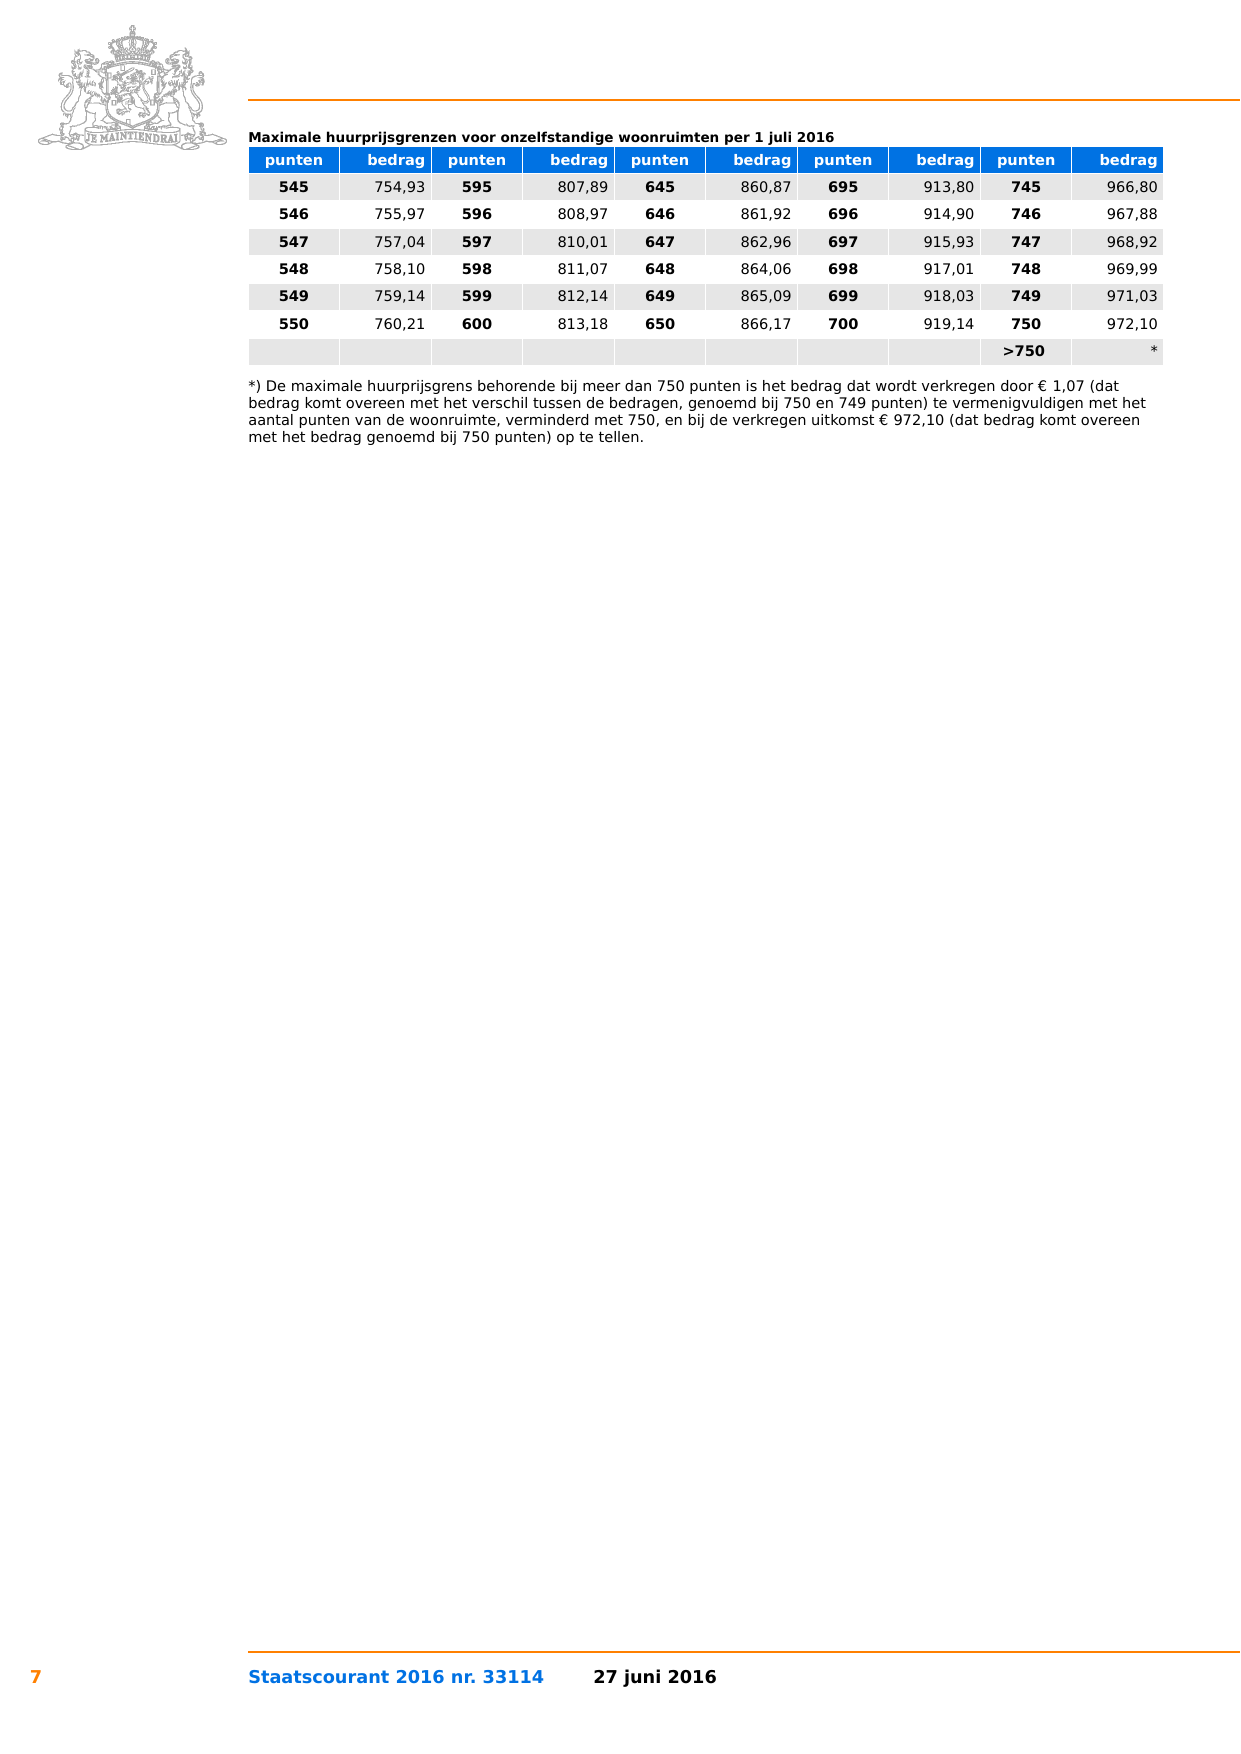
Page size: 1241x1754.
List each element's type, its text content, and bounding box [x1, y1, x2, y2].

picture [38, 25, 227, 150]
table_cell [432, 339, 522, 365]
table_cell 967,88 [1072, 201, 1163, 228]
table_cell 918,03 [889, 284, 980, 310]
table_cell 812,14 [523, 284, 614, 310]
table_cell 547 [249, 229, 339, 255]
table_cell 648 [615, 256, 705, 283]
table_cell 696 [798, 201, 888, 228]
table_cell 971,03 [1072, 284, 1163, 310]
table_cell 968,92 [1072, 229, 1163, 255]
table_cell 864,06 [706, 256, 797, 283]
table_cell [340, 339, 431, 365]
table_cell 748 [981, 256, 1071, 283]
table_cell 746 [981, 201, 1071, 228]
table_cell 749 [981, 284, 1071, 310]
table_cell 913,80 [889, 174, 980, 200]
table_cell 745 [981, 174, 1071, 200]
table_cell punten [981, 147, 1071, 173]
table_cell 915,93 [889, 229, 980, 255]
table_cell 914,90 [889, 201, 980, 228]
table_cell 548 [249, 256, 339, 283]
table_cell 646 [615, 201, 705, 228]
table_cell 759,14 [340, 284, 431, 310]
table_cell 649 [615, 284, 705, 310]
table_cell punten [249, 147, 339, 173]
table_cell 597 [432, 229, 522, 255]
table_cell 811,07 [523, 256, 614, 283]
table_cell 966,80 [1072, 174, 1163, 200]
table_cell 750 [981, 311, 1071, 337]
table_cell [523, 339, 614, 365]
table_cell 861,92 [706, 201, 797, 228]
table_cell 546 [249, 201, 339, 228]
table_cell [249, 339, 339, 365]
table_cell 699 [798, 284, 888, 310]
table_cell [889, 339, 980, 365]
table_cell [798, 339, 888, 365]
table_cell 862,96 [706, 229, 797, 255]
table_cell [706, 339, 797, 365]
table_cell 865,09 [706, 284, 797, 310]
table_cell 598 [432, 256, 522, 283]
table_cell bedrag [889, 147, 980, 173]
table_cell 919,14 [889, 311, 980, 337]
table_cell 695 [798, 174, 888, 200]
table_cell 700 [798, 311, 888, 337]
table_cell bedrag [340, 147, 431, 173]
table_cell 860,87 [706, 174, 797, 200]
table_cell bedrag [523, 147, 614, 173]
table_cell bedrag [706, 147, 797, 173]
table_cell 758,10 [340, 256, 431, 283]
table_cell 757,04 [340, 229, 431, 255]
table_cell 747 [981, 229, 1071, 255]
table_cell 808,97 [523, 201, 614, 228]
table_cell 595 [432, 174, 522, 200]
table_cell *) De maximale huurprijsgrens behorende bij meer dan 750 punten is het bedrag dat wordt verkregen door € 1,07 (dat bedrag komt overeen met het verschil tussen de bedragen, genoemd bij 750 en 749 punten) te vermenigvuldigen met het aantal punten van de woonruimte, verminderd met 750, en bij de verkregen uitkomst € 972,10 (dat bedrag komt overeen met het bedrag genoemd bij 750 punten) op te tellen. [248, 366, 1163, 446]
table_cell 549 [249, 284, 339, 310]
table_cell 917,01 [889, 256, 980, 283]
table_header Maximale huurprijsgrenzen voor onzelfstandige woonruimten per 1 juli 2016 [248, 130, 1163, 146]
table_cell 810,01 [523, 229, 614, 255]
table_cell 866,17 [706, 311, 797, 337]
table_cell 650 [615, 311, 705, 337]
table_cell punten [798, 147, 888, 173]
table_cell >750 [981, 339, 1071, 365]
table_cell punten [615, 147, 705, 173]
table_cell 599 [432, 284, 522, 310]
table_cell 645 [615, 174, 705, 200]
table_cell 647 [615, 229, 705, 255]
table_cell 698 [798, 256, 888, 283]
table_cell 545 [249, 174, 339, 200]
table_cell 754,93 [340, 174, 431, 200]
table_cell 969,99 [1072, 256, 1163, 283]
table_cell 755,97 [340, 201, 431, 228]
table_cell 813,18 [523, 311, 614, 337]
table_cell 807,89 [523, 174, 614, 200]
table_cell [615, 339, 705, 365]
table_cell 972,10 [1072, 311, 1163, 337]
table_cell bedrag [1072, 147, 1163, 173]
table_cell 600 [432, 311, 522, 337]
table_cell 550 [249, 311, 339, 337]
table_cell punten [432, 147, 522, 173]
table_cell * [1072, 339, 1163, 365]
table_cell 596 [432, 201, 522, 228]
table_cell 697 [798, 229, 888, 255]
table_cell 760,21 [340, 311, 431, 337]
